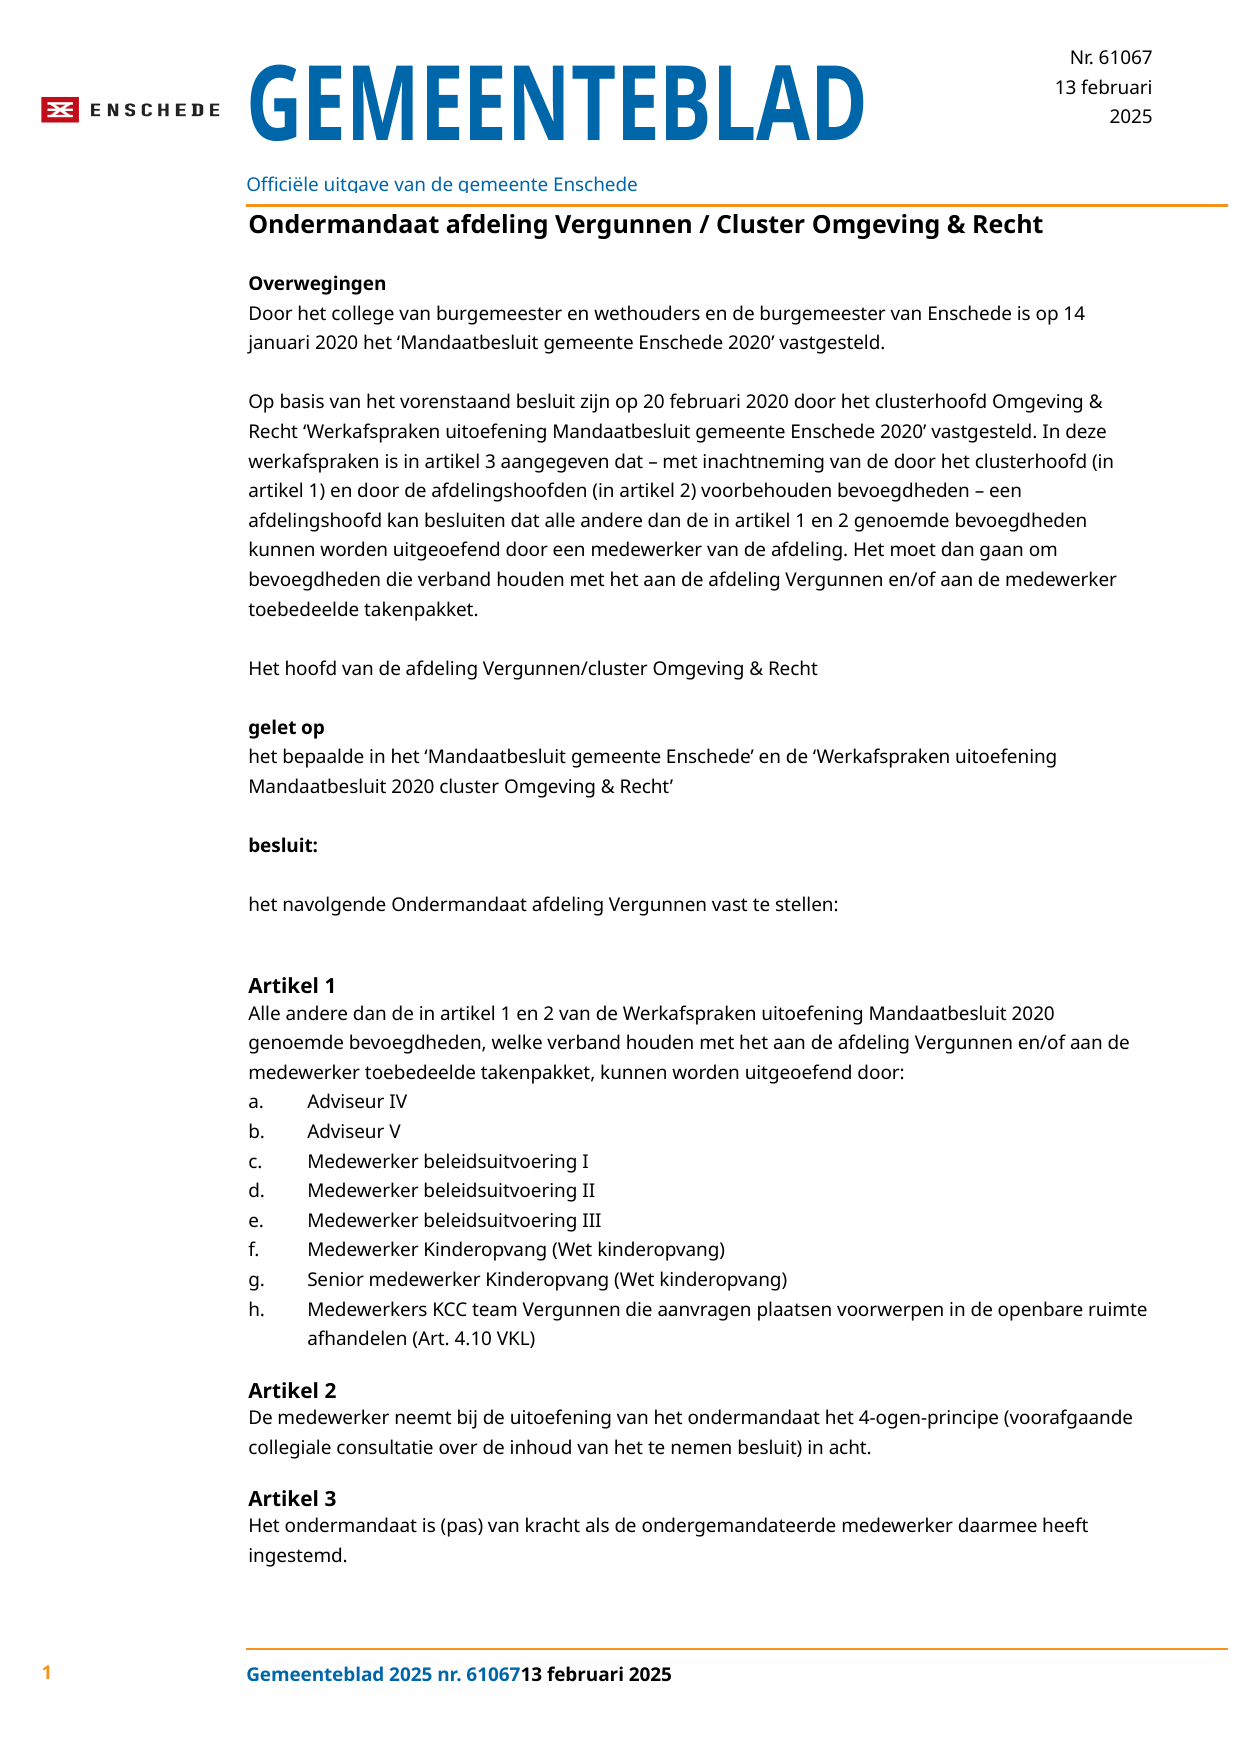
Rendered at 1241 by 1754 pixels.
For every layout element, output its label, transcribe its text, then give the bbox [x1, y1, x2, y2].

list Medewerker beleidsuitvoering III [248, 1207, 1152, 1233]
list Medewerker beleidsuitvoering II [248, 1177, 1152, 1203]
text Artikel 2 [248, 1376, 1152, 1404]
text Ondermandaat afdeling Vergunnen / Cluster Omgeving & Recht [248, 207, 1152, 241]
list Medewerker beleidsuitvoering I [248, 1148, 1152, 1174]
text Het hoofd van de afdeling Vergunnen/cluster Omgeving & Recht [248, 655, 1152, 681]
text Alle andere dan de in artikel 1 en 2 van de Werkafspraken uitoefening Mandaatbesluit 2020 genoemde bevoegdheden, welke verband houden met het aan de afdeling Vergunnen en/of aan de medewerker toebedeelde takenpakket, kunnen worden uitgeoefend door: [248, 1000, 1152, 1085]
picture [41, 47, 231, 172]
list Adviseur IV [248, 1089, 1152, 1114]
text gelet op [248, 714, 1152, 740]
text het bepaalde in het ‘Mandaatbesluit gemeente Enschede’ en de ‘Werkafspraken uitoefening Mandaatbesluit 2020 cluster Omgeving & Recht’ [248, 744, 1152, 799]
list Medewerker Kinderopvang (Wet kinderopvang) [248, 1237, 1152, 1262]
text Door het college van burgemeester en wethouders en de burgemeester van Enschede is op 14 januari 2020 het ‘Mandaatbesluit gemeente Enschede 2020’ vastgesteld. [248, 300, 1152, 355]
text het navolgende Ondermandaat afdeling Vergunnen vast te stellen: [248, 892, 1152, 917]
text Overwegingen [248, 270, 1152, 296]
list Medewerkers KCC team Vergunnen die aanvragen plaatsen voorwerpen in de openbare ruimte afhandelen (Art. 4.10 VKL) [248, 1296, 1152, 1351]
list Senior medewerker Kinderopvang (Wet kinderopvang) [248, 1266, 1152, 1292]
text Artikel 3 [248, 1484, 1152, 1513]
list Adviseur V [248, 1118, 1152, 1144]
text besluit: [248, 832, 1152, 858]
text Artikel 1 [248, 972, 1152, 1000]
text De medewerker neemt bij de uitoefening van het ondermandaat het 4-ogen-principe (voorafgaande collegiale consultatie over de inhoud van het te nemen besluit) in acht. [248, 1404, 1152, 1459]
text Op basis van het vorenstaand besluit zijn op 20 februari 2020 door het clusterhoofd Omgeving & Recht ‘Werkafspraken uitoefening Mandaatbesluit gemeente Enschede 2020’ vastgesteld. In deze werkafspraken is in artikel 3 aangegeven dat – met inachtneming van de door het clusterhoofd (in artikel 1) en door de afdelingshoofden (in artikel 2) voorbehouden bevoegdheden – een afdelingshoofd kan besluiten dat alle andere dan de in artikel 1 en 2 genoemde bevoegdheden kunnen worden uitgeoefend door een medewerker van de afdeling. Het moet dan gaan om bevoegdheden die verband houden met het aan de afdeling Vergunnen en/of aan de medewerker toebedeelde takenpakket. [248, 389, 1152, 621]
text Het ondermandaat is (pas) van kracht als de ondergemandateerde medewerker daarmee heeft ingestemd. [248, 1513, 1152, 1568]
